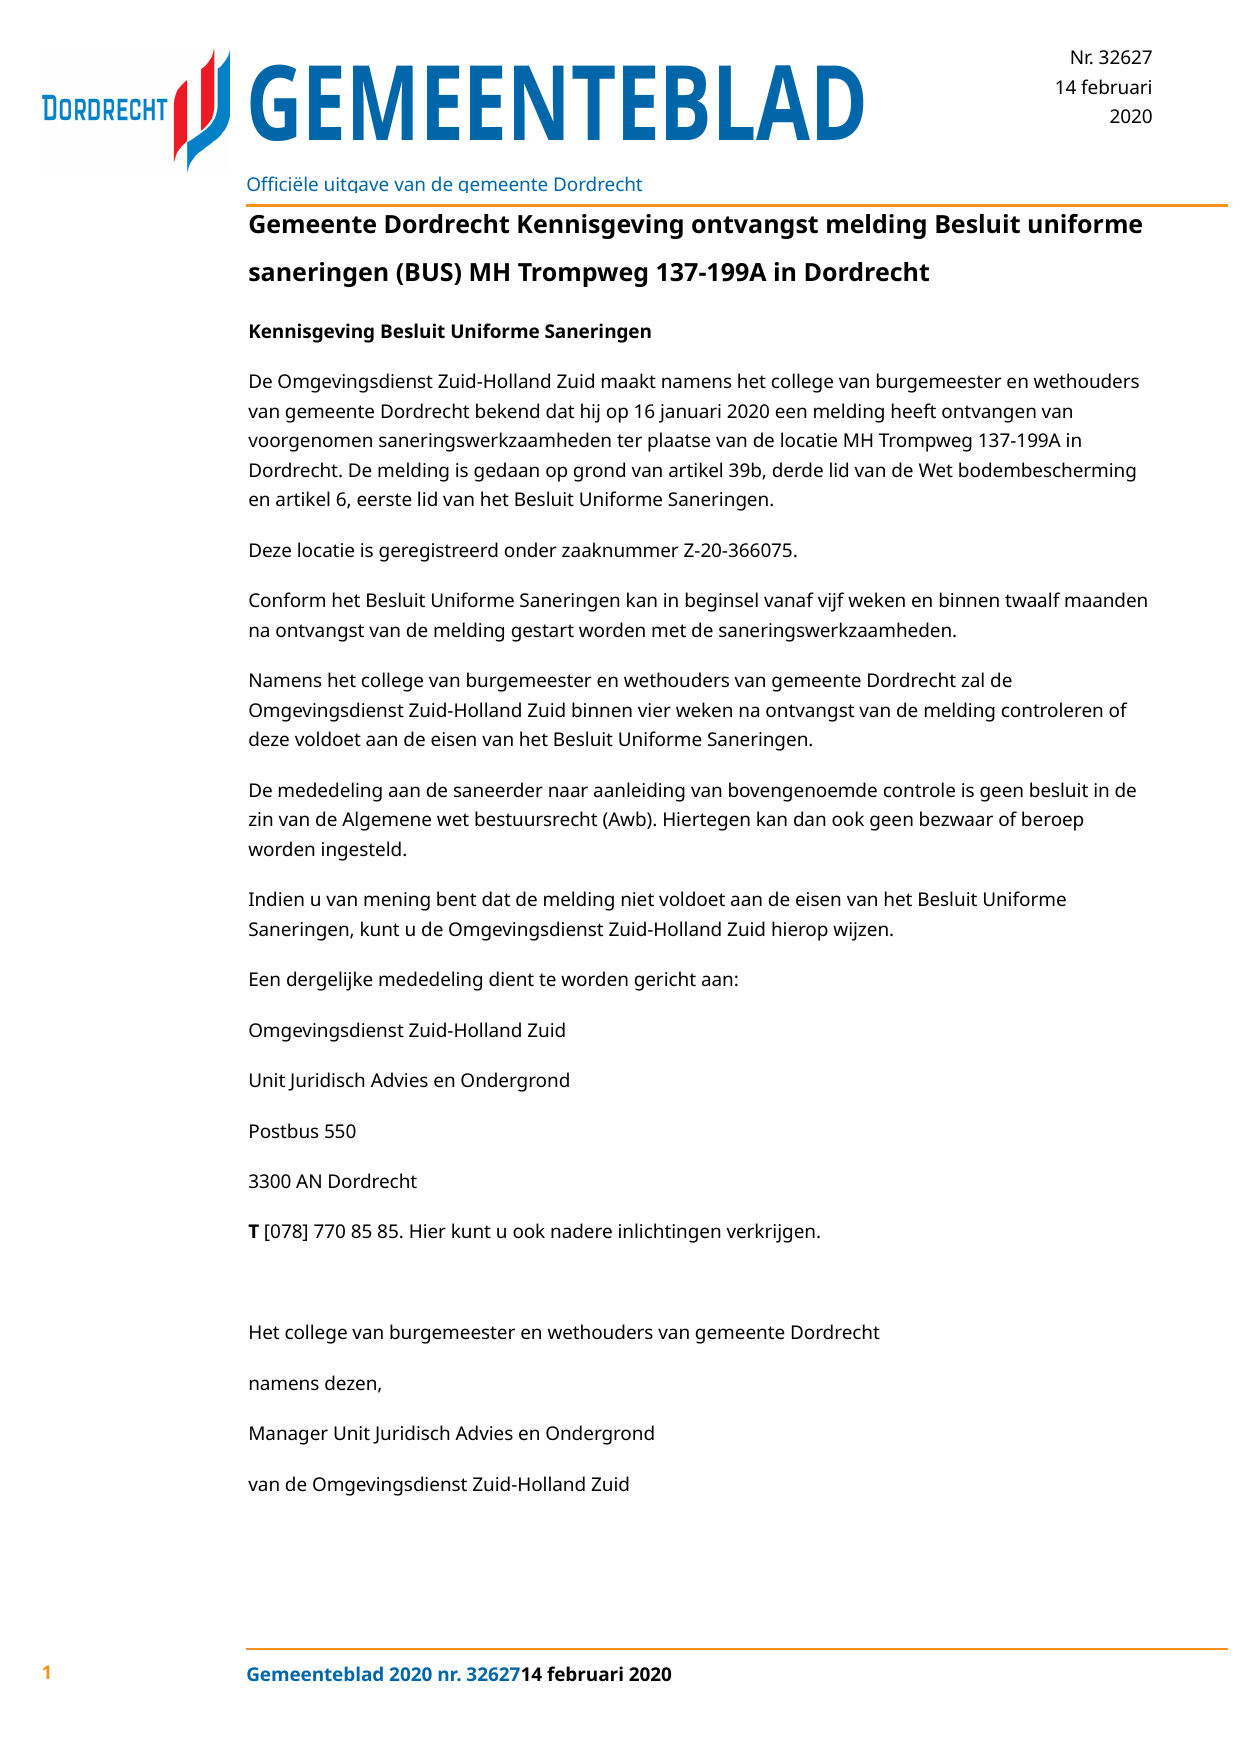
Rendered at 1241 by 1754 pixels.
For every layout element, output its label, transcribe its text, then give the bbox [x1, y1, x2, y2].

text Het college van burgemeester en wethouders van gemeente Dordrecht [248, 1319, 1152, 1345]
text Gemeente Dordrecht Kennisgeving ontvangst melding Besluit uniforme saneringen (BUS) MH Trompweg 137-199A in Dordrecht [248, 207, 1152, 288]
text De Omgevingsdienst Zuid-Holland Zuid maakt namens het college van burgemeester en wethouders van gemeente Dordrecht bekend dat hij op 16 januari 2020 een melding heeft ontvangen van voorgenomen saneringswerkzaamheden ter plaatse van de locatie MH Trompweg 137-199A in Dordrecht. De melding is gedaan op grond van artikel 39b, derde lid van de Wet bodembescherming en artikel 6, eerste lid van het Besluit Uniforme Saneringen. [248, 368, 1152, 512]
text namens dezen, [248, 1370, 1152, 1396]
text Unit Juridisch Advies en Ondergrond [248, 1067, 1152, 1093]
text Namens het college van burgemeester en wethouders van gemeente Dordrecht zal de Omgevingsdienst Zuid-Holland Zuid binnen vier weken na ontvangst van de melding controleren of deze voldoet aan de eisen van het Besluit Uniforme Saneringen. [248, 667, 1152, 752]
text Deze locatie is geregistreerd onder zaaknummer Z-20-366075. [248, 537, 1152, 563]
text De mededeling aan de saneerder naar aanleiding van bovengenoemde controle is geen besluit in de zin van de Algemene wet bestuursrecht (Awb). Hiertegen kan dan ook geen bezwaar of beroep worden ingesteld. [248, 777, 1152, 862]
text Indien u van mening bent dat de melding niet voldoet aan de eisen van het Besluit Uniforme Saneringen, kunt u de Omgevingsdienst Zuid-Holland Zuid hierop wijzen. [248, 887, 1152, 942]
text Omgevingsdienst Zuid-Holland Zuid [248, 1017, 1152, 1043]
text Kennisgeving Besluit Uniforme Saneringen [248, 318, 1152, 344]
text T [078] 770 85 85. Hier kunt u ook nadere inlichtingen verkrijgen. [248, 1219, 1152, 1244]
text Conform het Besluit Uniforme Saneringen kan in beginsel vanaf vijf weken en binnen twaalf maanden na ontvangst van de melding gestart worden met de saneringswerkzaamheden. [248, 587, 1152, 643]
text van de Omgevingsdienst Zuid-Holland Zuid [248, 1471, 1152, 1497]
text Een dergelijke mededeling dient te worden gericht aan: [248, 967, 1152, 992]
text Postbus 550 [248, 1118, 1152, 1144]
text Manager Unit Juridisch Advies en Ondergrond [248, 1420, 1152, 1446]
text 3300 AN Dordrecht [248, 1168, 1152, 1194]
picture [41, 47, 231, 172]
